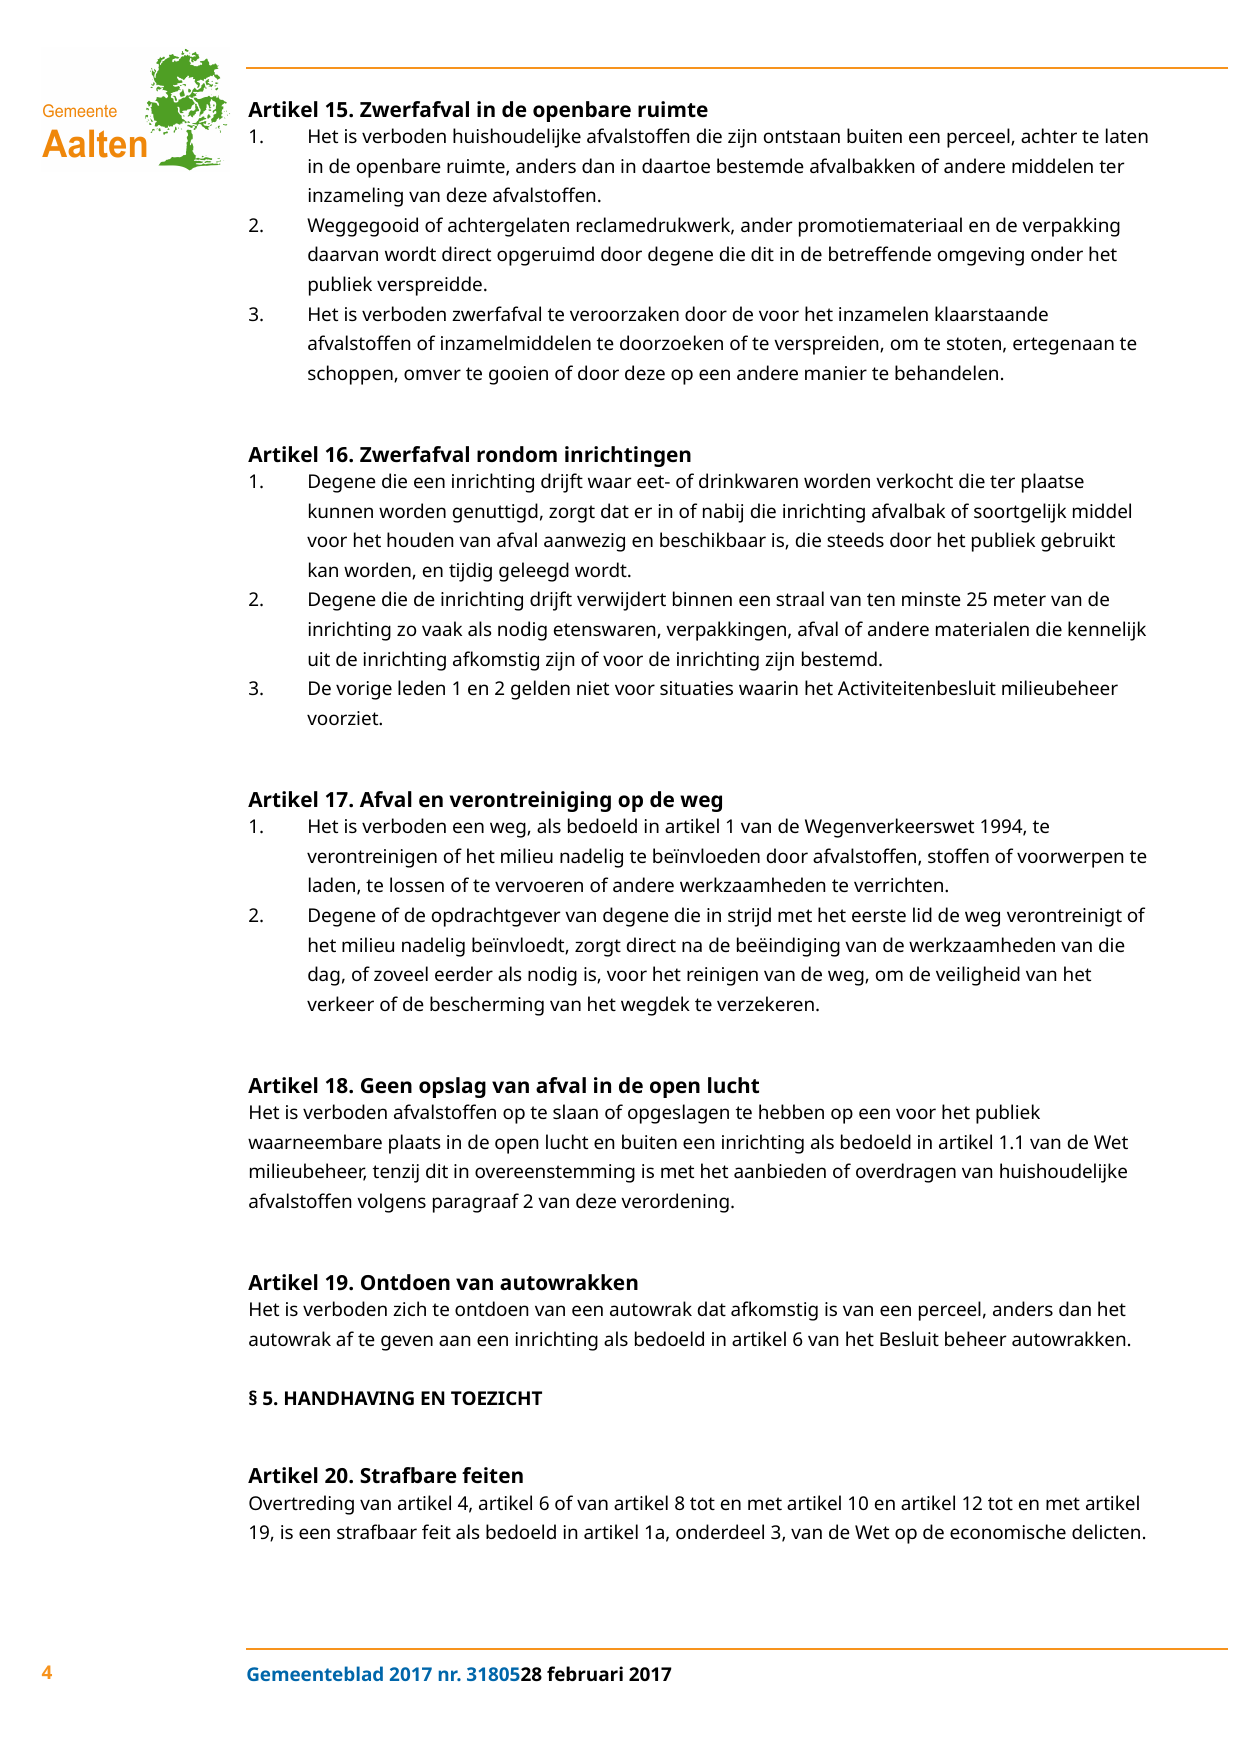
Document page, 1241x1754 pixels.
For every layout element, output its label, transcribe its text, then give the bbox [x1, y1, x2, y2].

text Artikel 16. Zwerfafval rondom inrichtingen [248, 440, 1152, 468]
list Het is verboden huishoudelijke afvalstoffen die zijn ontstaan buiten een perceel, achter te laten in de openbare ruimte, anders dan in daartoe bestemde afvalbakken of andere middelen ter inzameling van deze afvalstoffen. [248, 123, 1152, 208]
text Artikel 15. Zwerfafval in de openbare ruimte [248, 95, 1152, 123]
text Artikel 18. Geen opslag van afval in de open lucht [248, 1071, 1152, 1099]
list Degene die de inrichting drijft verwijdert binnen een straal van ten minste 25 meter van de inrichting zo vaak als nodig etenswaren, verpakkingen, afval of andere materialen die kennelijk uit de inrichting afkomstig zijn of voor de inrichting zijn bestemd. [248, 587, 1152, 672]
list Degene of de opdrachtgever van degene die in strijd met het eerste lid de weg verontreinigt of het milieu nadelig beïnvloedt, zorgt direct na de beëindiging van de werkzaamheden van die dag, of zoveel eerder als nodig is, voor het reinigen van de weg, om de veiligheid van het verkeer of de bescherming van het wegdek te verzekeren. [248, 902, 1152, 1017]
text § 5. HANDHAVING EN TOEZICHT [248, 1385, 1152, 1411]
picture [41, 47, 231, 172]
list Degene die een inrichting drijft waar eet- of drinkwaren worden verkocht die ter plaatse kunnen worden genuttigd, zorgt dat er in of nabij die inrichting afvalbak of soortgelijk middel voor het houden van afval aanwezig en beschikbaar is, die steeds door het publiek gebruikt kan worden, en tijdig geleegd wordt. [248, 468, 1152, 583]
text Artikel 20. Strafbare feiten [248, 1461, 1152, 1490]
text Het is verboden zich te ontdoen van een autowrak dat afkomstig is van een perceel, anders dan het autowrak af te geven aan een inrichting als bedoeld in artikel 6 van het Besluit beheer autowrakken. [248, 1297, 1152, 1352]
list Weggegooid of achtergelaten reclamedrukwerk, ander promotiemateriaal en de verpakking daarvan wordt direct opgeruimd door degene die dit in de betreffende omgeving onder het publiek verspreidde. [248, 212, 1152, 297]
text Artikel 19. Ontdoen van autowrakken [248, 1268, 1152, 1297]
text Het is verboden afvalstoffen op te slaan of opgeslagen te hebben op een voor het publiek waarneembare plaats in de open lucht en buiten een inrichting als bedoeld in artikel 1.1 van de Wet milieubeheer, tenzij dit in overeenstemming is met het aanbieden of overdragen van huishoudelijke afvalstoffen volgens paragraaf 2 van deze verordening. [248, 1099, 1152, 1214]
text Overtreding van artikel 4, artikel 6 of van artikel 8 tot en met artikel 10 en artikel 12 tot en met artikel 19, is een strafbaar feit als bedoeld in artikel 1a, onderdeel 3, van de Wet op de economische delicten. [248, 1490, 1152, 1545]
list De vorige leden 1 en 2 gelden niet voor situaties waarin het Activiteitenbesluit milieubeheer voorziet. [248, 675, 1152, 731]
list Het is verboden een weg, als bedoeld in artikel 1 van de Wegenverkeerswet 1994, te verontreinigen of het milieu nadelig te beïnvloeden door afvalstoffen, stoffen of voorwerpen te laden, te lossen of te vervoeren of andere werkzaamheden te verrichten. [248, 813, 1152, 898]
text Artikel 17. Afval en verontreiniging op de weg [248, 785, 1152, 813]
list Het is verboden zwerfafval te veroorzaken door de voor het inzamelen klaarstaande afvalstoffen of inzamelmiddelen te doorzoeken of te verspreiden, om te stoten, ertegenaan te schoppen, omver te gooien of door deze op een andere manier te behandelen. [248, 301, 1152, 386]
